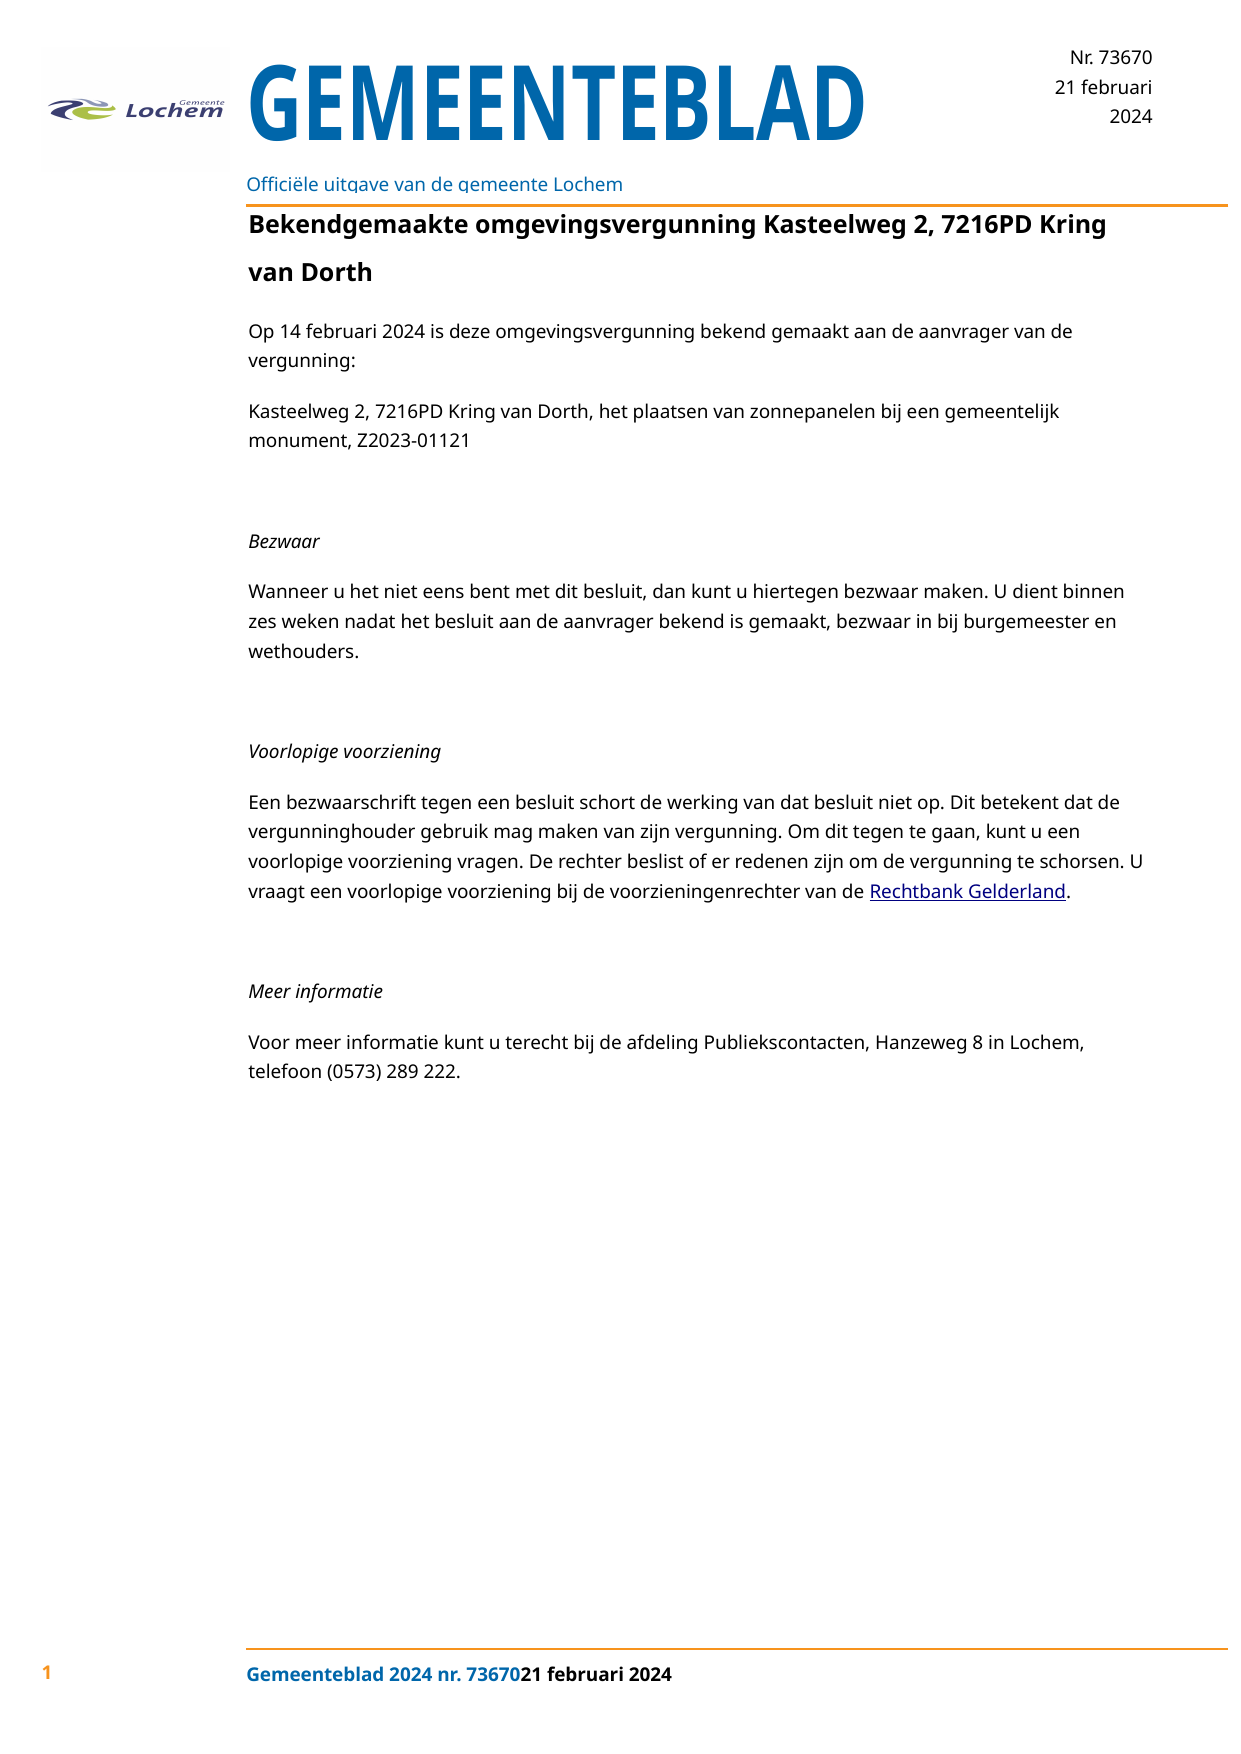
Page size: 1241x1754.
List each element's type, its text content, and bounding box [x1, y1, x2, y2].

text Voor meer informatie kunt u terecht bij de afdeling Publiekscontacten, Hanzeweg 8 in Lochem, telefoon (0573) 289 222. [248, 1029, 1152, 1084]
text Meer informatie [248, 979, 1152, 1004]
text Op 14 februari 2024 is deze omgevingsvergunning bekend gemaakt aan de aanvrager van de vergunning: [248, 318, 1152, 373]
text Een bezwaarschrift tegen een besluit schort de werking van dat besluit niet op. Dit betekent dat de vergunninghouder gebruik mag maken van zijn vergunning. Om dit tegen te gaan, kunt u een voorlopige voorziening vragen. De rechter beslist of er redenen zijn om de vergunning te schorsen. U vraagt een voorlopige voorziening bij de voorzieningenrechter van de Rechtbank Gelderland. [248, 789, 1152, 904]
text Bezwaar [248, 528, 1152, 554]
text Bekendgemaakte omgevingsvergunning Kasteelweg 2, 7216PD Kring van Dorth [248, 207, 1152, 288]
picture [41, 47, 231, 172]
text Kasteelweg 2, 7216PD Kring van Dorth, het plaatsen van zonnepanelen bij een gemeentelijk monument, Z2023-01121 [248, 398, 1152, 453]
text Voorlopige voorziening [248, 739, 1152, 764]
text Wanneer u het niet eens bent met dit besluit, dan kunt u hiertegen bezwaar maken. U dient binnen zes weken nadat het besluit aan de aanvrager bekend is gemaakt, bezwaar in bij burgemeester en wethouders. [248, 579, 1152, 664]
